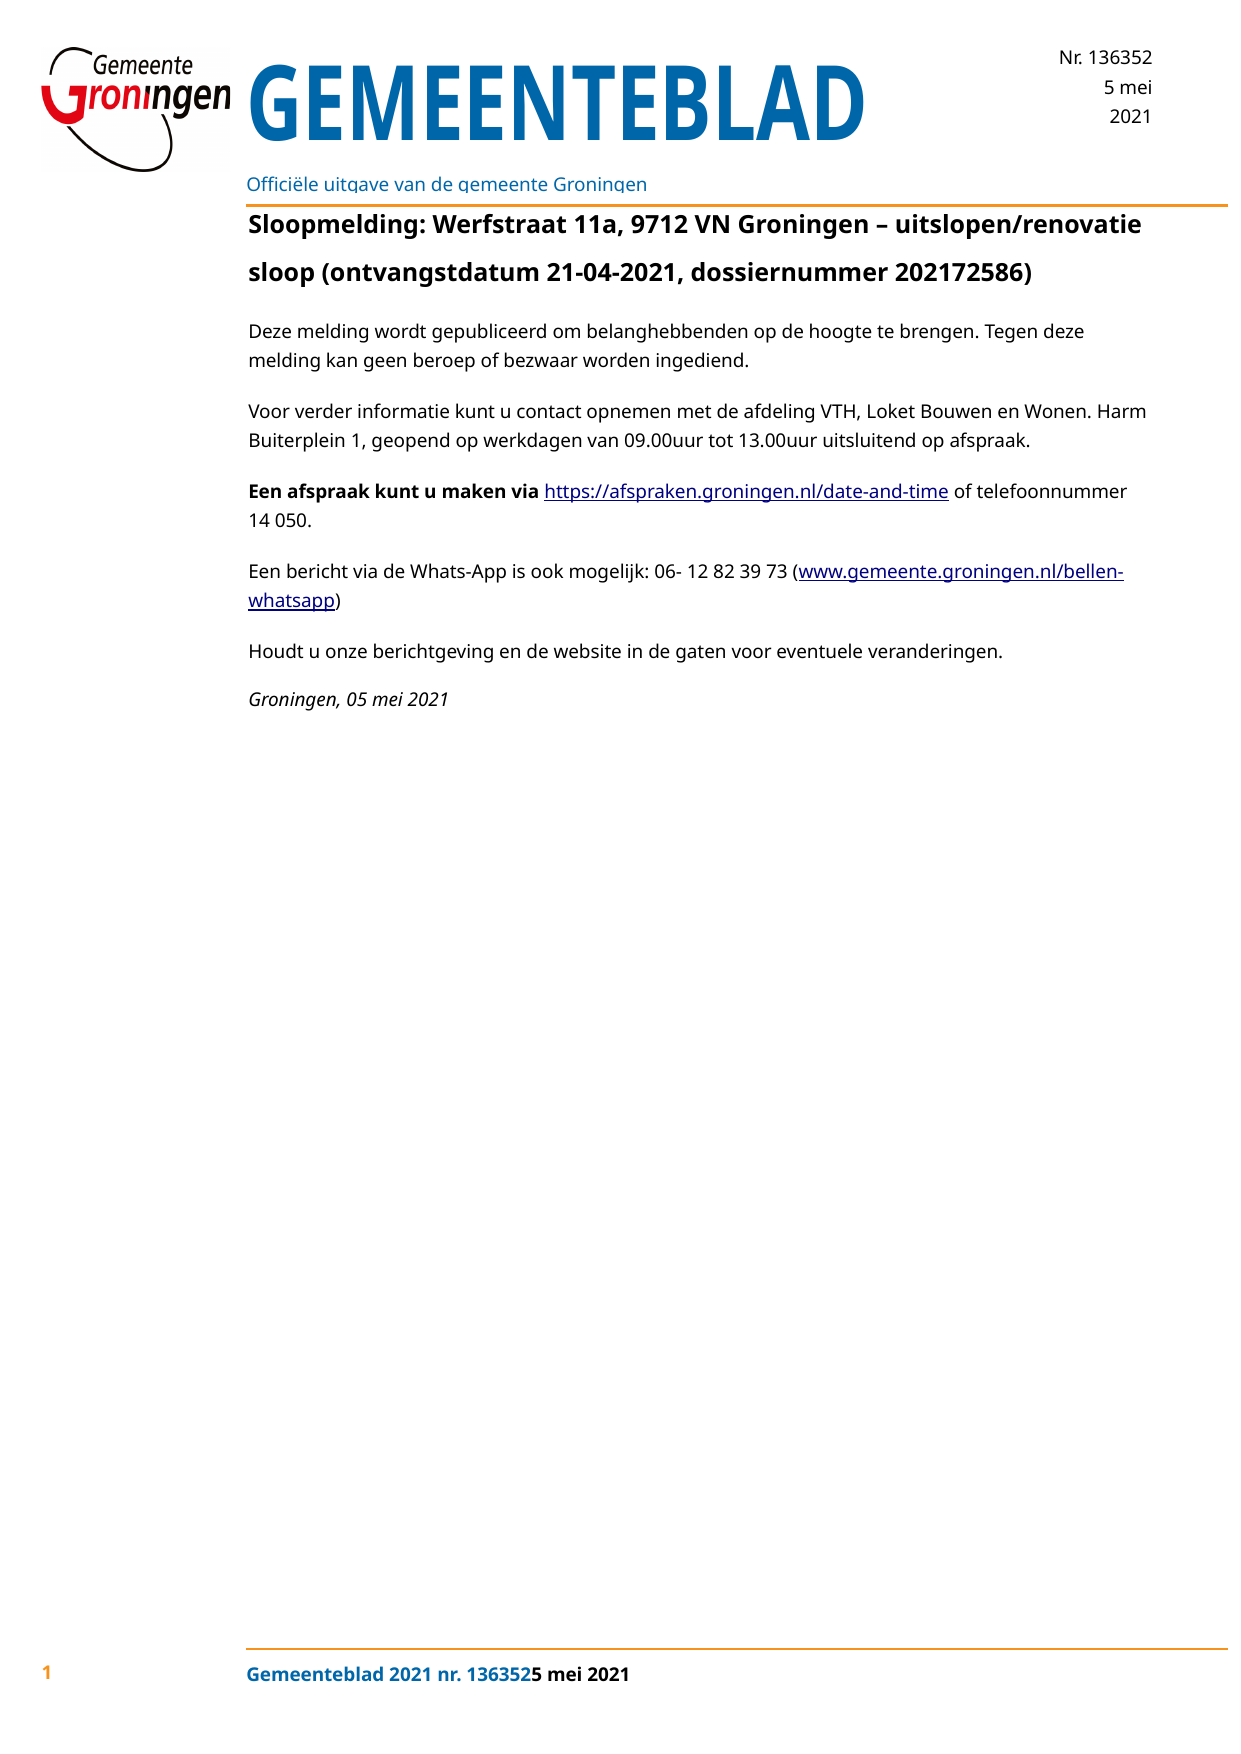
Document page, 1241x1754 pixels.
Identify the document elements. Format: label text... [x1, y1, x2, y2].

text Deze melding wordt gepubliceerd om belanghebbenden op de hoogte te brengen. Tegen deze melding kan geen beroep of bezwaar worden ingediend. [248, 318, 1152, 373]
text Sloopmelding: Werfstraat 11a, 9712 VN Groningen – uitslopen/renovatie sloop (ontvangstdatum 21-04-2021, dossiernummer 202172586) [248, 207, 1152, 288]
text Een bericht via de Whats-App is ook mogelijk: 06- 12 82 39 73 (www.gemeente.groningen.nl/bellen-whatsapp) [248, 558, 1152, 613]
text Houdt u onze berichtgeving en de website in de gaten voor eventuele veranderingen. [248, 638, 1152, 664]
text Een afspraak kunt u maken via https://afspraken.groningen.nl/date-and-time of telefoonnummer 14 050. [248, 478, 1152, 533]
text Voor verder informatie kunt u contact opnemen met de afdeling VTH, Loket Bouwen en Wonen. Harm Buiterplein 1, geopend op werkdagen van 09.00uur tot 13.00uur uitsluitend op afspraak. [248, 398, 1152, 453]
text Groningen, 05 mei 2021 [248, 686, 1152, 711]
picture [41, 47, 231, 172]
